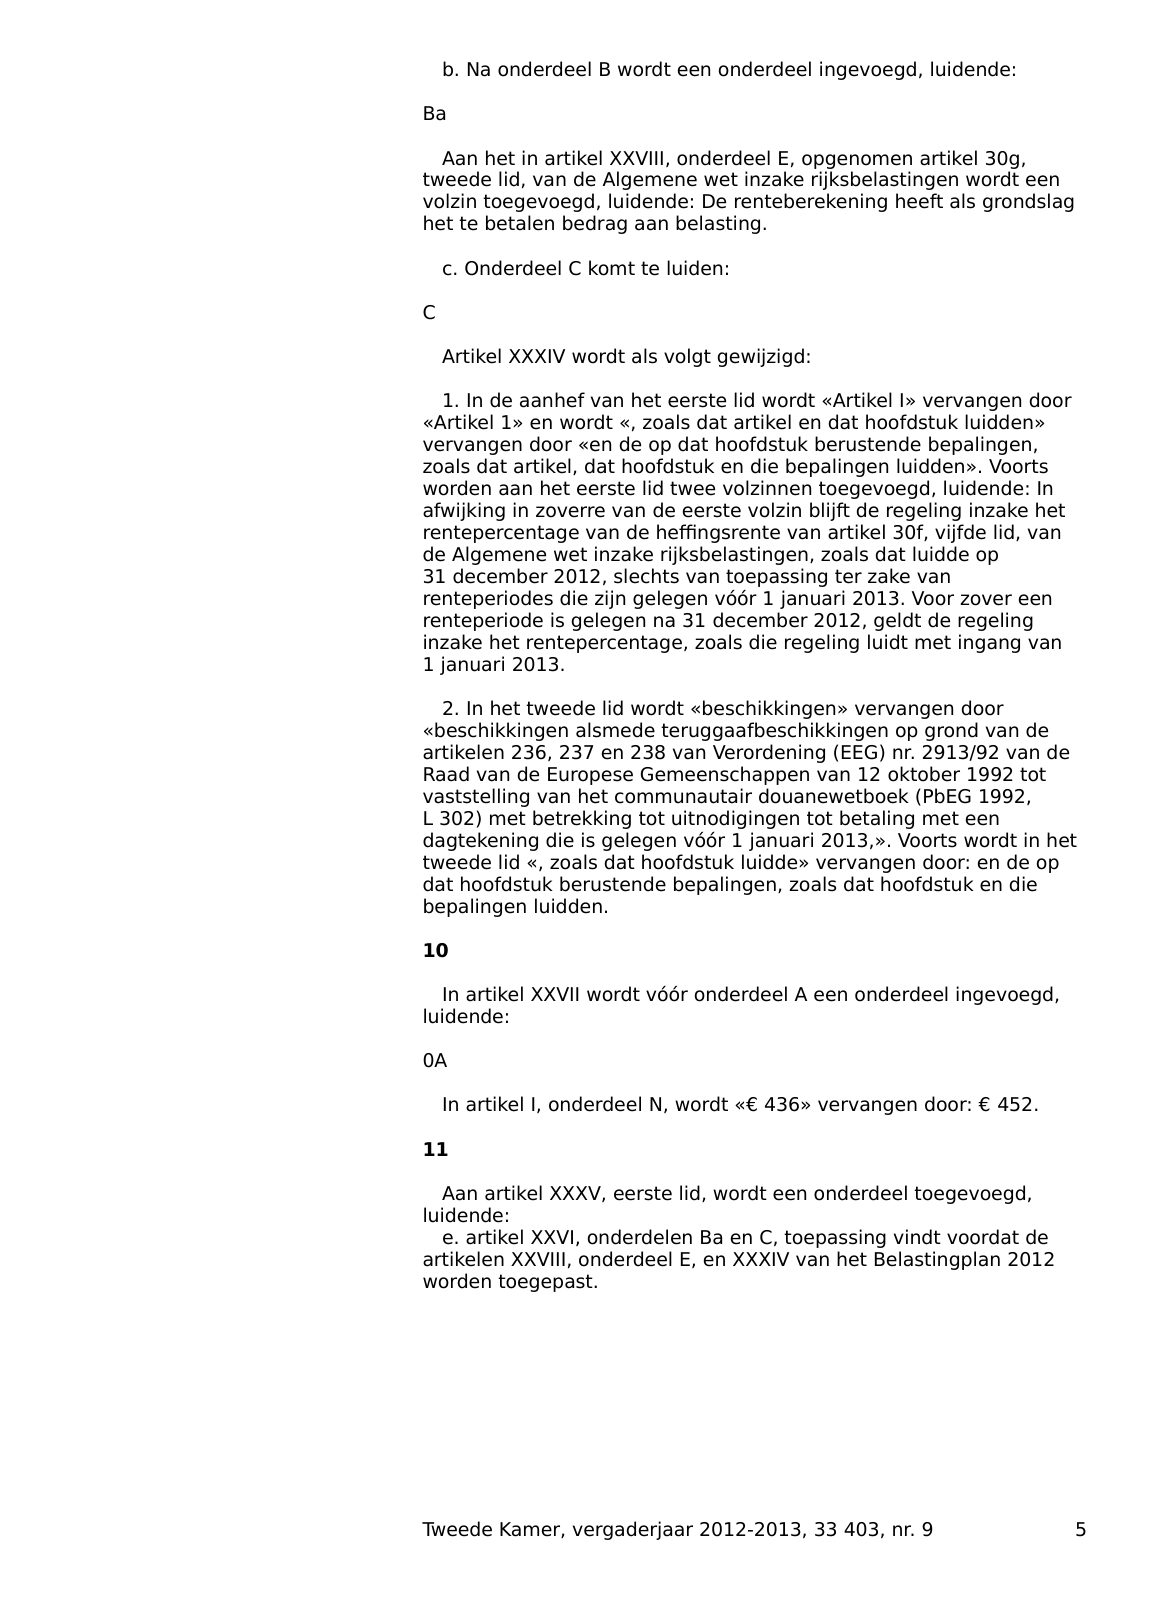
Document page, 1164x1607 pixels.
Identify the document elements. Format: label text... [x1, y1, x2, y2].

text Aan artikel XXXV, eerste lid, wordt een onderdeel toegevoegd, luidende: [422, 1183, 1087, 1227]
text 2. In het tweede lid wordt «beschikkingen» vervangen door «beschikkingen alsmede teruggaafbeschikkingen op grond van de artikelen 236, 237 en 238 van Verordening (EEG) nr. 2913/92 van de Raad van de Europese Gemeenschappen van 12 oktober 1992 tot vaststelling van het communautair douanewetboek (PbEG 1992, L 302) met betrekking tot uitnodigingen tot betaling met een dagtekening die is gelegen vóór 1 januari 2013,». Voorts wordt in het tweede lid «, zoals dat hoofdstuk luidde» vervangen door: en de op dat hoofdstuk berustende bepalingen, zoals dat hoofdstuk en die bepalingen luidden. [422, 698, 1087, 918]
subtitle 10 [422, 940, 1087, 962]
subtitle C [422, 302, 1087, 324]
text Artikel XXXIV wordt als volgt gewijzigd: [422, 346, 1087, 368]
text Aan het in artikel XXVIII, onderdeel E, opgenomen artikel 30g, tweede lid, van de Algemene wet inzake rijksbelastingen wordt een volzin toegevoegd, luidende: De renteberekening heeft als grondslag het te betalen bedrag aan belasting. [422, 147, 1087, 235]
text b. Na onderdeel B wordt een onderdeel ingevoegd, luidende: [422, 59, 1087, 81]
text In artikel I, onderdeel N, wordt «€ 436» vervangen door: € 452. [422, 1094, 1087, 1116]
text c. Onderdeel C komt te luiden: [422, 257, 1087, 279]
text 1. In de aanhef van het eerste lid wordt «Artikel I» vervangen door «Artikel 1» en wordt «, zoals dat artikel en dat hoofdstuk luidden» vervangen door «en de op dat hoofdstuk berustende bepalingen, zoals dat artikel, dat hoofdstuk en die bepalingen luidden». Voorts worden aan het eerste lid twee volzinnen toegevoegd, luidende: In afwijking in zoverre van de eerste volzin blijft de regeling inzake het rentepercentage van de heffingsrente van artikel 30f, vijfde lid, van de Algemene wet inzake rijksbelastingen, zoals dat luidde op 31 december 2012, slechts van toepassing ter zake van renteperiodes die zijn gelegen vóór 1 januari 2013. Voor zover een renteperiode is gelegen na 31 december 2012, geldt de regeling inzake het rentepercentage, zoals die regeling luidt met ingang van 1 januari 2013. [422, 390, 1087, 676]
subtitle 11 [422, 1138, 1087, 1161]
text In artikel XXVII wordt vóór onderdeel A een onderdeel ingevoegd, luidende: [422, 984, 1087, 1028]
subtitle 0A [422, 1050, 1087, 1072]
text e. artikel XXVI, onderdelen Ba en C, toepassing vindt voordat de artikelen XXVIII, onderdeel E, en XXXIV van het Belastingplan 2012 worden toegepast. [422, 1227, 1087, 1293]
subtitle Ba [422, 103, 1087, 125]
